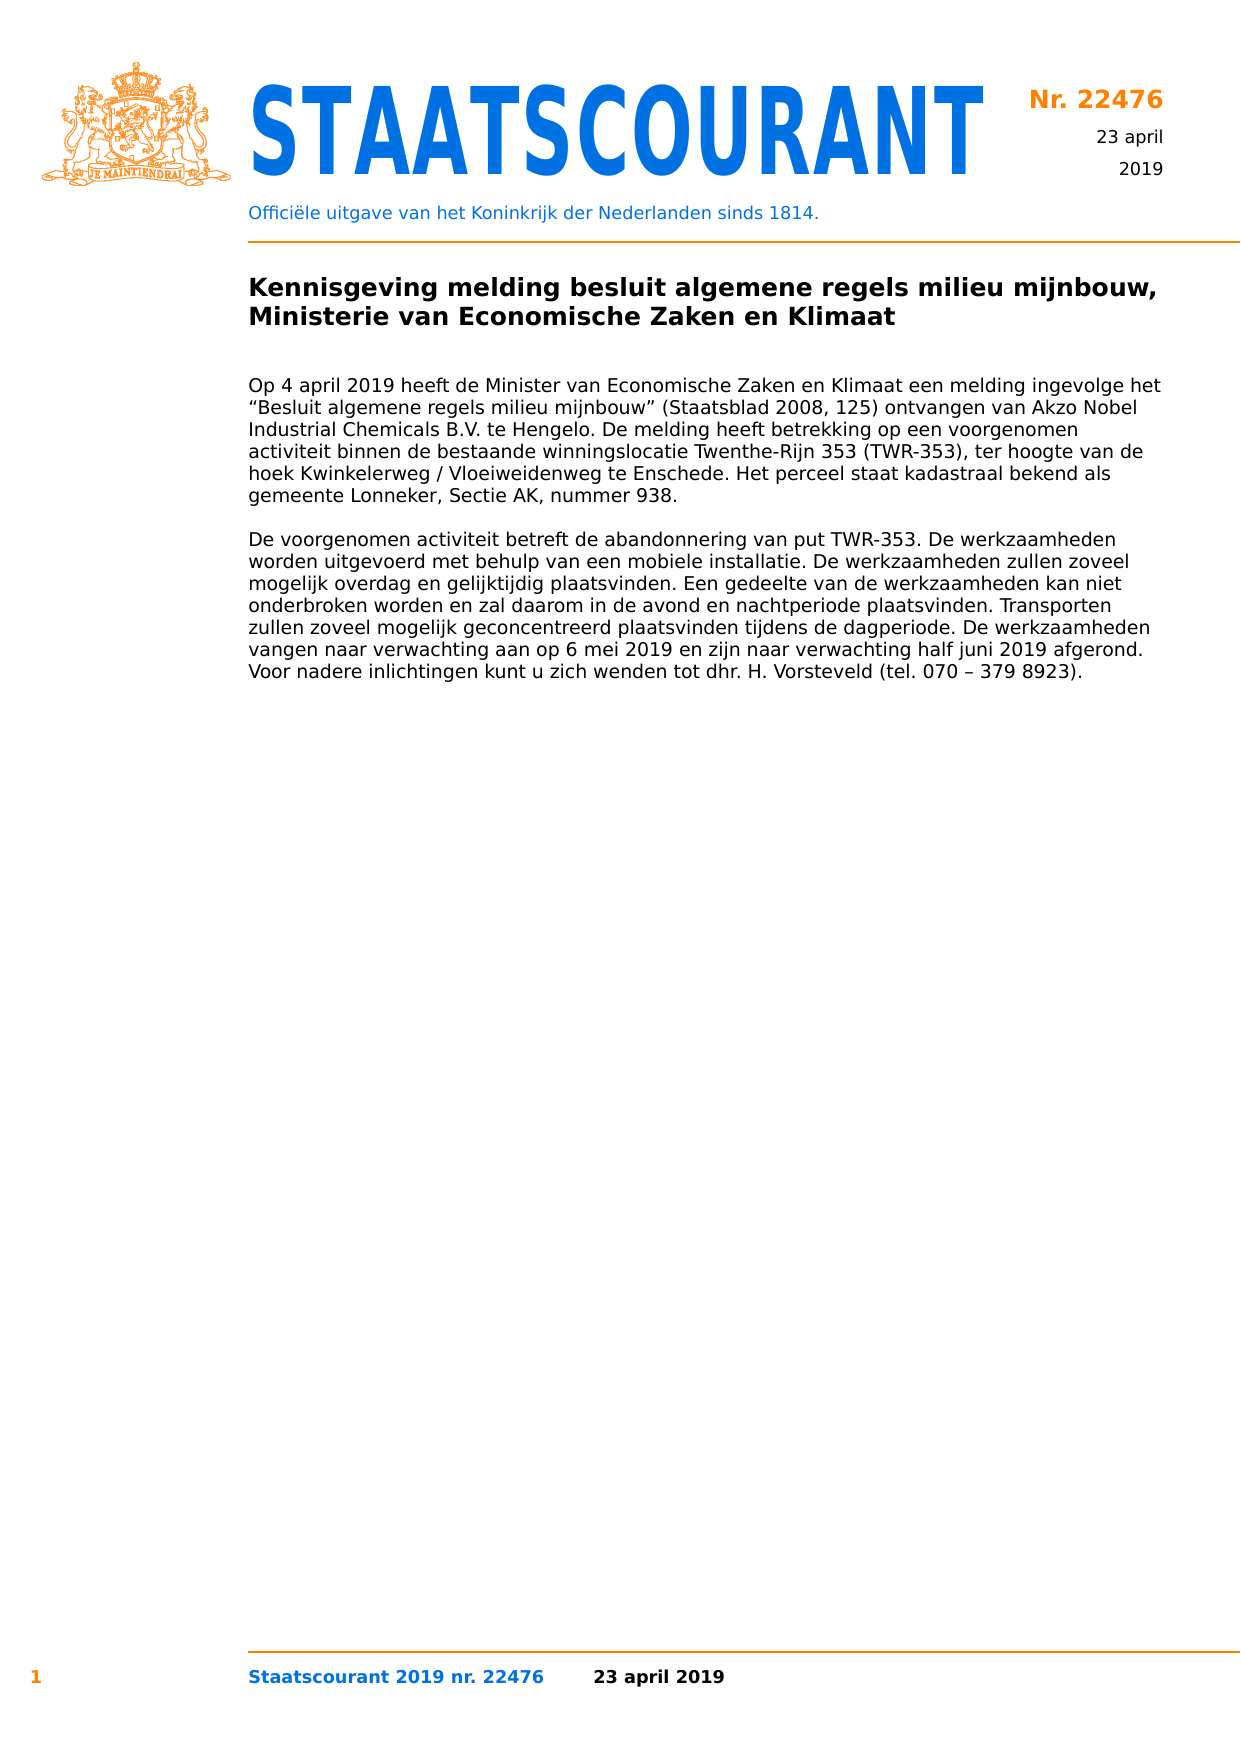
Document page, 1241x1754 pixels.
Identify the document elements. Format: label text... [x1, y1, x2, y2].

table_cell 23 april [998, 121, 1240, 153]
text De voorgenomen activiteit betreft de abandonnering van put TWR-353. De werkzaamheden worden uitgevoerd met behulp van een mobiele installatie. De werkzaamheden zullen zoveel mogelijk overdag en gelijktijdig plaatsvinden. Een gedeelte van de werkzaamheden kan niet onderbroken worden en zal daarom in de avond en nachtperiode plaatsvinden. Transporten zullen zoveel mogelijk geconcentreerd plaatsvinden tijdens de dagperiode. De werkzaamheden vangen naar verwachting aan op 6 mei 2019 en zijn naar verwachting half juni 2019 afgerond. Voor nadere inlichtingen kunt u zich wenden tot dhr. H. Vorsteveld (tel. 070 – 379 8923). [248, 529, 1163, 683]
table_header STAATSCOURANT [248, 62, 998, 203]
table_header [25, 62, 248, 241]
table_header Nr. 22476 [998, 62, 1240, 121]
picture [41, 62, 231, 186]
text Op 4 april 2019 heeft de Minister van Economische Zaken en Klimaat een melding ingevolge het “Besluit algemene regels milieu mijnbouw” (Staatsblad 2008, 125) ontvangen van Akzo Nobel Industrial Chemicals B.V. te Hengelo. De melding heeft betrekking op een voorgenomen activiteit binnen de bestaande winningslocatie Twenthe-Rijn 353 (TWR-353), ter hoogte van de hoek Kwinkelerweg / Vloeiweidenweg te Enschede. Het perceel staat kadastraal bekend als gemeente Lonneker, Sectie AK, nummer 938. [248, 375, 1163, 507]
table_cell 2019 [998, 153, 1240, 203]
table_cell Officiële uitgave van het Koninkrijk der Nederlanden sinds 1814. [248, 203, 1240, 241]
subtitle Kennisgeving melding besluit algemene regels milieu mijnbouw, Ministerie van Economische Zaken en Klimaat [248, 273, 1163, 331]
